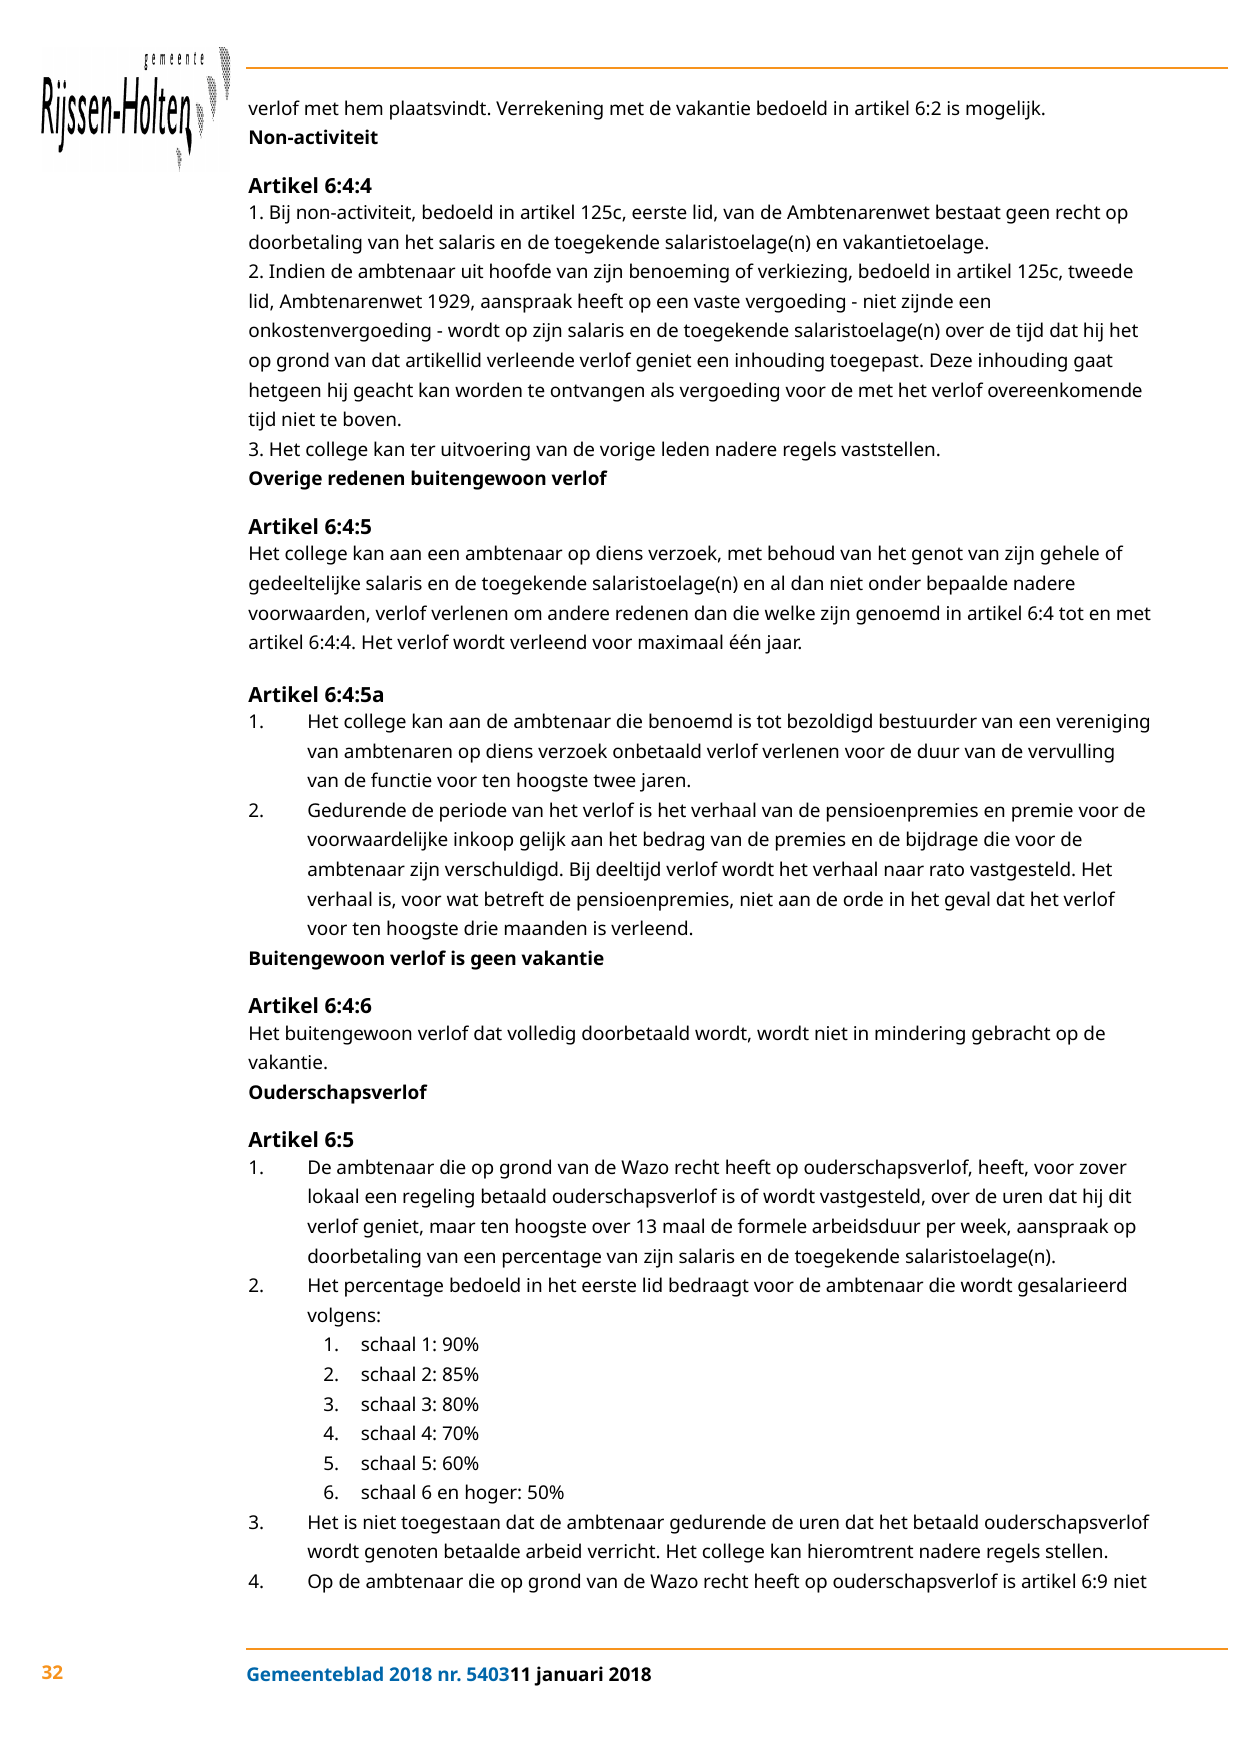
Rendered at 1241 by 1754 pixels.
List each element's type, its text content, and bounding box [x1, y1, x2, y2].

text Het college kan aan een ambtenaar op diens verzoek, met behoud van het genot van zijn gehele of gedeeltelijke salaris en de toegekende salaristoelage(n) en al dan niet onder bepaalde nadere voorwaarden, verlof verlenen om andere redenen dan die welke zijn genoemd in artikel 6:4 tot en met artikel 6:4:4. Het verlof wordt verleend voor maximaal één jaar. [248, 541, 1152, 655]
picture [41, 47, 231, 172]
text Artikel 6:5 [248, 1126, 1152, 1154]
list schaal 3: 80% [323, 1391, 1152, 1416]
text Ouderschapsverlof [248, 1079, 1152, 1105]
list Het is niet toegestaan dat de ambtenaar gedurende de uren dat het betaald ouderschapsverlof wordt genoten betaalde arbeid verricht. Het college kan hieromtrent nadere regels stellen. [248, 1509, 1152, 1564]
text Artikel 6:4:5 [248, 512, 1152, 541]
text Non-activiteit [248, 124, 1152, 150]
text verlof met hem plaatsvindt. Verrekening met de vakantie bedoeld in artikel 6:2 is mogelijk. [248, 95, 1152, 121]
list schaal 5: 60% [323, 1450, 1152, 1476]
list schaal 4: 70% [323, 1420, 1152, 1446]
list Gedurende de periode van het verlof is het verhaal van de pensioenpremies en premie voor de voorwaardelijke inkoop gelijk aan het bedrag van de premies en de bijdrage die voor de ambtenaar zijn verschuldigd. Bij deeltijd verlof wordt het verhaal naar rato vastgesteld. Het verhaal is, voor wat betreft de pensioenpremies, niet aan de orde in het geval dat het verlof voor ten hoogste drie maanden is verleend. [248, 797, 1152, 941]
list Het college kan aan de ambtenaar die benoemd is tot bezoldigd bestuurder van een vereniging van ambtenaren op diens verzoek onbetaald verlof verlenen voor de duur van de vervulling van de functie voor ten hoogste twee jaren. [248, 708, 1152, 793]
list Op de ambtenaar die op grond van de Wazo recht heeft op ouderschapsverlof is artikel 6:9 niet [248, 1568, 1152, 1594]
text 1. Bij non-activiteit, bedoeld in artikel 125c, eerste lid, van de Ambtenarenwet bestaat geen recht op doorbetaling van het salaris en de toegekende salaristoelage(n) en vakantietoelage. [248, 199, 1152, 255]
text Overige redenen buitengewoon verlof [248, 466, 1152, 491]
text Artikel 6:4:4 [248, 171, 1152, 199]
list schaal 6 en hoger: 50% [323, 1479, 1152, 1505]
text 3. Het college kan ter uitvoering van de vorige leden nadere regels vaststellen. [248, 436, 1152, 462]
text Het buitengewoon verlof dat volledig doorbetaald wordt, wordt niet in mindering gebracht op de vakantie. [248, 1020, 1152, 1075]
text Buitengewoon verlof is geen vakantie [248, 945, 1152, 971]
list schaal 2: 85% [323, 1361, 1152, 1387]
text Artikel 6:4:6 [248, 991, 1152, 1020]
list De ambtenaar die op grond van de Wazo recht heeft op ouderschapsverlof, heeft, voor zover lokaal een regeling betaald ouderschapsverlof is of wordt vastgesteld, over de uren dat hij dit verlof geniet, maar ten hoogste over 13 maal de formele arbeidsduur per week, aanspraak op doorbetaling van een percentage van zijn salaris en de toegekende salaristoelage(n). [248, 1154, 1152, 1268]
text 2. Indien de ambtenaar uit hoofde van zijn benoeming of verkiezing, bedoeld in artikel 125c, tweede lid, Ambtenarenwet 1929, aanspraak heeft op een vaste vergoeding - niet zijnde een onkostenvergoeding - wordt op zijn salaris en de toegekende salaristoelage(n) over de tijd dat hij het op grond van dat artikellid verleende verlof geniet een inhouding toegepast. Deze inhouding gaat hetgeen hij geacht kan worden te ontvangen als vergoeding voor de met het verlof overeenkomende tijd niet te boven. [248, 258, 1152, 432]
list Het percentage bedoeld in het eerste lid bedraagt voor de ambtenaar die wordt gesalarieerd volgens: [248, 1272, 1152, 1328]
list schaal 1: 90% [323, 1332, 1152, 1357]
text Artikel 6:4:5a [248, 680, 1152, 708]
